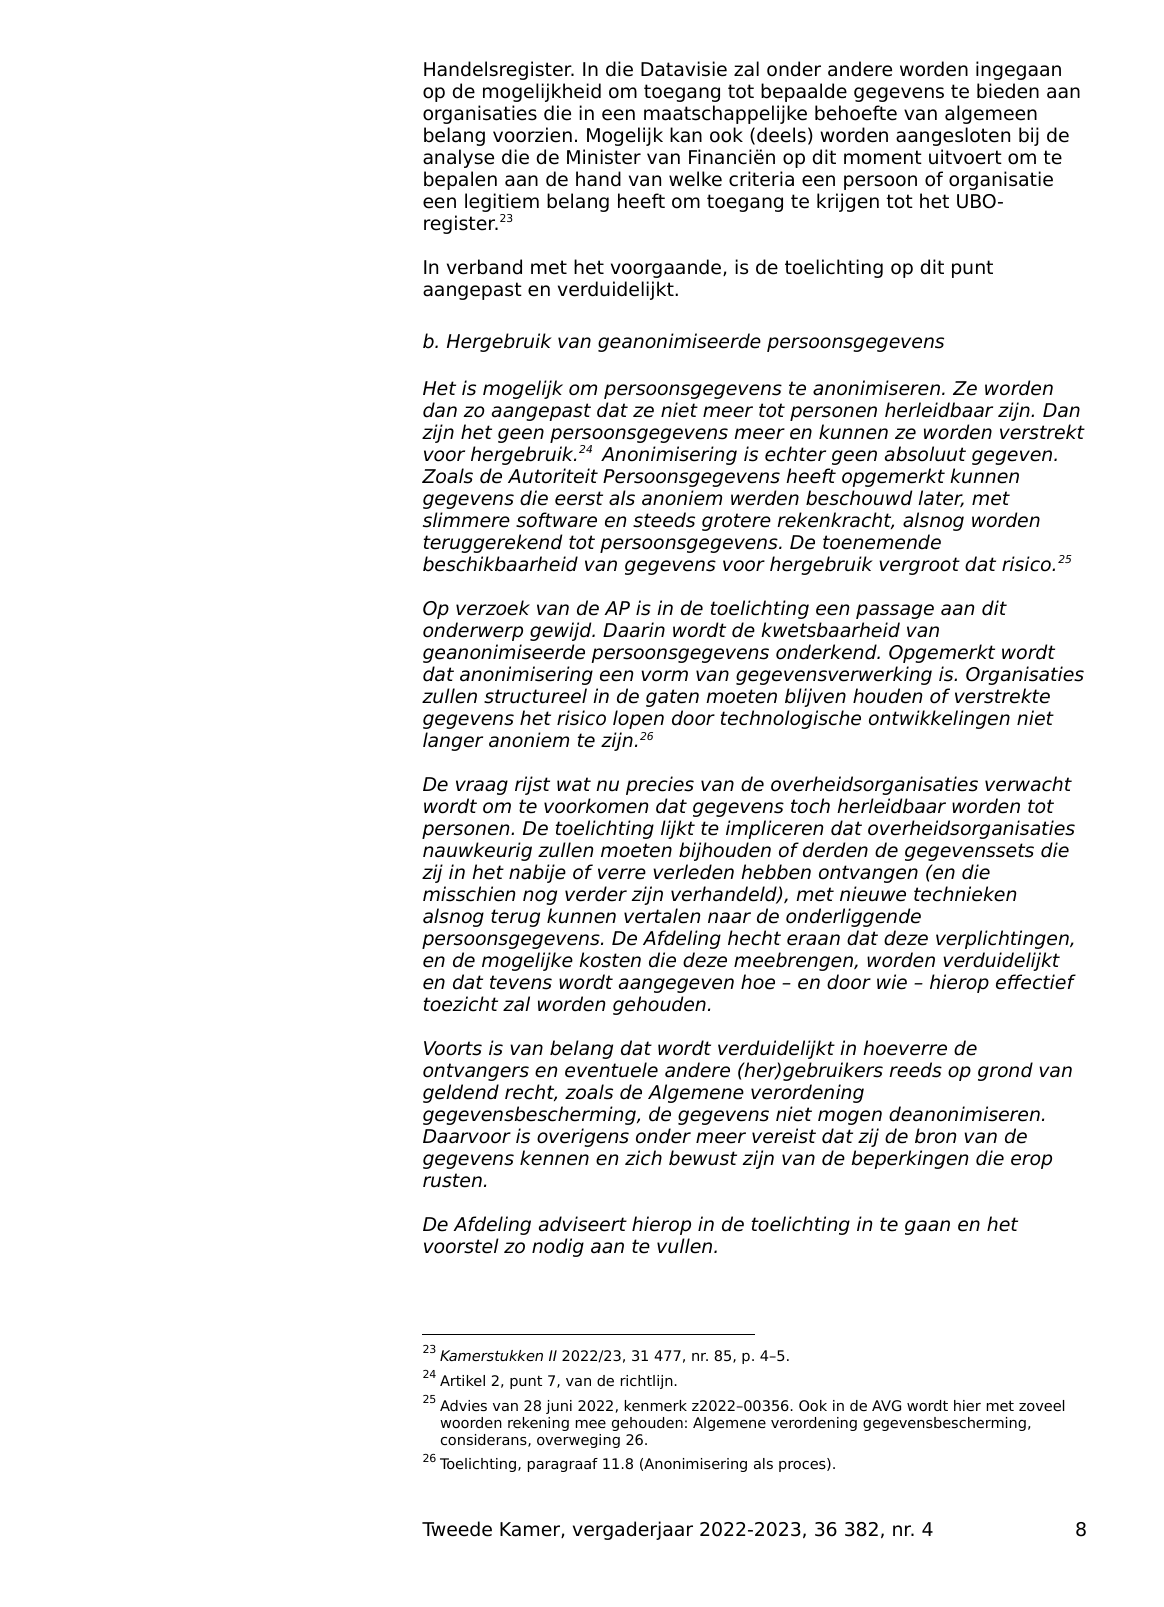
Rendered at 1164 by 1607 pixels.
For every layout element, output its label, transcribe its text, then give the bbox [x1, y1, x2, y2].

text Advies van 28 juni 2022, kenmerk z2022–00356. Ook in de AVG wordt hier met zoveel woorden rekening mee gehouden: Algemene verordening gegevensbescherming, considerans, overweging 26. [422, 1393, 1087, 1449]
text De Afdeling adviseert hierop in de toelichting in te gaan en het voorstel zo nodig aan te vullen. [422, 1214, 1087, 1258]
text Artikel 2, punt 7, van de richtlijn. [422, 1368, 1087, 1391]
text Op verzoek van de AP is in de toelichting een passage aan dit onderwerp gewijd. Daarin wordt de kwetsbaarheid van geanonimiseerde persoonsgegevens onderkend. Opgemerkt wordt dat anonimisering een vorm van gegevensverwerking is. Organisaties zullen structureel in de gaten moeten blijven houden of verstrekte gegevens het risico lopen door technologische ontwikkelingen niet langer anoniem te zijn. [422, 598, 1087, 752]
text Voorts is van belang dat wordt verduidelijkt in hoeverre de ontvangers en eventuele andere (her)gebruikers reeds op grond van geldend recht, zoals de Algemene verordening gegevensbescherming, de gegevens niet mogen deanonimiseren. Daarvoor is overigens onder meer vereist dat zij de bron van de gegevens kennen en zich bewust zijn van de beperkingen die erop rusten. [422, 1038, 1087, 1192]
text Toelichting, paragraaf 11.8 (Anonimisering als proces). [422, 1452, 1087, 1474]
text De vraag rijst wat nu precies van de overheidsorganisaties verwacht wordt om te voorkomen dat gegevens toch herleidbaar worden tot personen. De toelichting lijkt te impliceren dat overheidsorganisaties nauwkeurig zullen moeten bijhouden of derden de gegevenssets die zij in het nabije of verre verleden hebben ontvangen (en die misschien nog verder zijn verhandeld), met nieuwe technieken alsnog terug kunnen vertalen naar de onderliggende persoonsgegevens. De Afdeling hecht eraan dat deze verplichtingen, en de mogelijke kosten die deze meebrengen, worden verduidelijkt en dat tevens wordt aangegeven hoe – en door wie – hierop effectief toezicht zal worden gehouden. [422, 774, 1087, 1016]
subtitle b. Hergebruik van geanonimiseerde persoonsgegevens [422, 331, 1087, 353]
text In verband met het voorgaande, is de toelichting op dit punt aangepast en verduidelijkt. [422, 257, 1087, 301]
text Kamerstukken II 2022/23, 31 477, nr. 85, p. 4–5. [422, 1343, 1087, 1366]
text Het is mogelijk om persoonsgegevens te anonimiseren. Ze worden dan zo aangepast dat ze niet meer tot personen herleidbaar zijn. Dan zijn het geen persoonsgegevens meer en kunnen ze worden verstrekt voor hergebruik. Anonimisering is echter geen absoluut gegeven. Zoals de Autoriteit Persoonsgegevens heeft opgemerkt kunnen gegevens die eerst als anoniem werden beschouwd later, met slimmere software en steeds grotere rekenkracht, alsnog worden teruggerekend tot persoonsgegevens. De toenemende beschikbaarheid van gegevens voor hergebruik vergroot dat risico. [422, 378, 1087, 576]
text Handelsregister. In die Datavisie zal onder andere worden ingegaan op de mogelijkheid om toegang tot bepaalde gegevens te bieden aan organisaties die in een maatschappelijke behoefte van algemeen belang voorzien. Mogelijk kan ook (deels) worden aangesloten bij de analyse die de Minister van Financiën op dit moment uitvoert om te bepalen aan de hand van welke criteria een persoon of organisatie een legitiem belang heeft om toegang te krijgen tot het UBO-register. [422, 59, 1087, 235]
